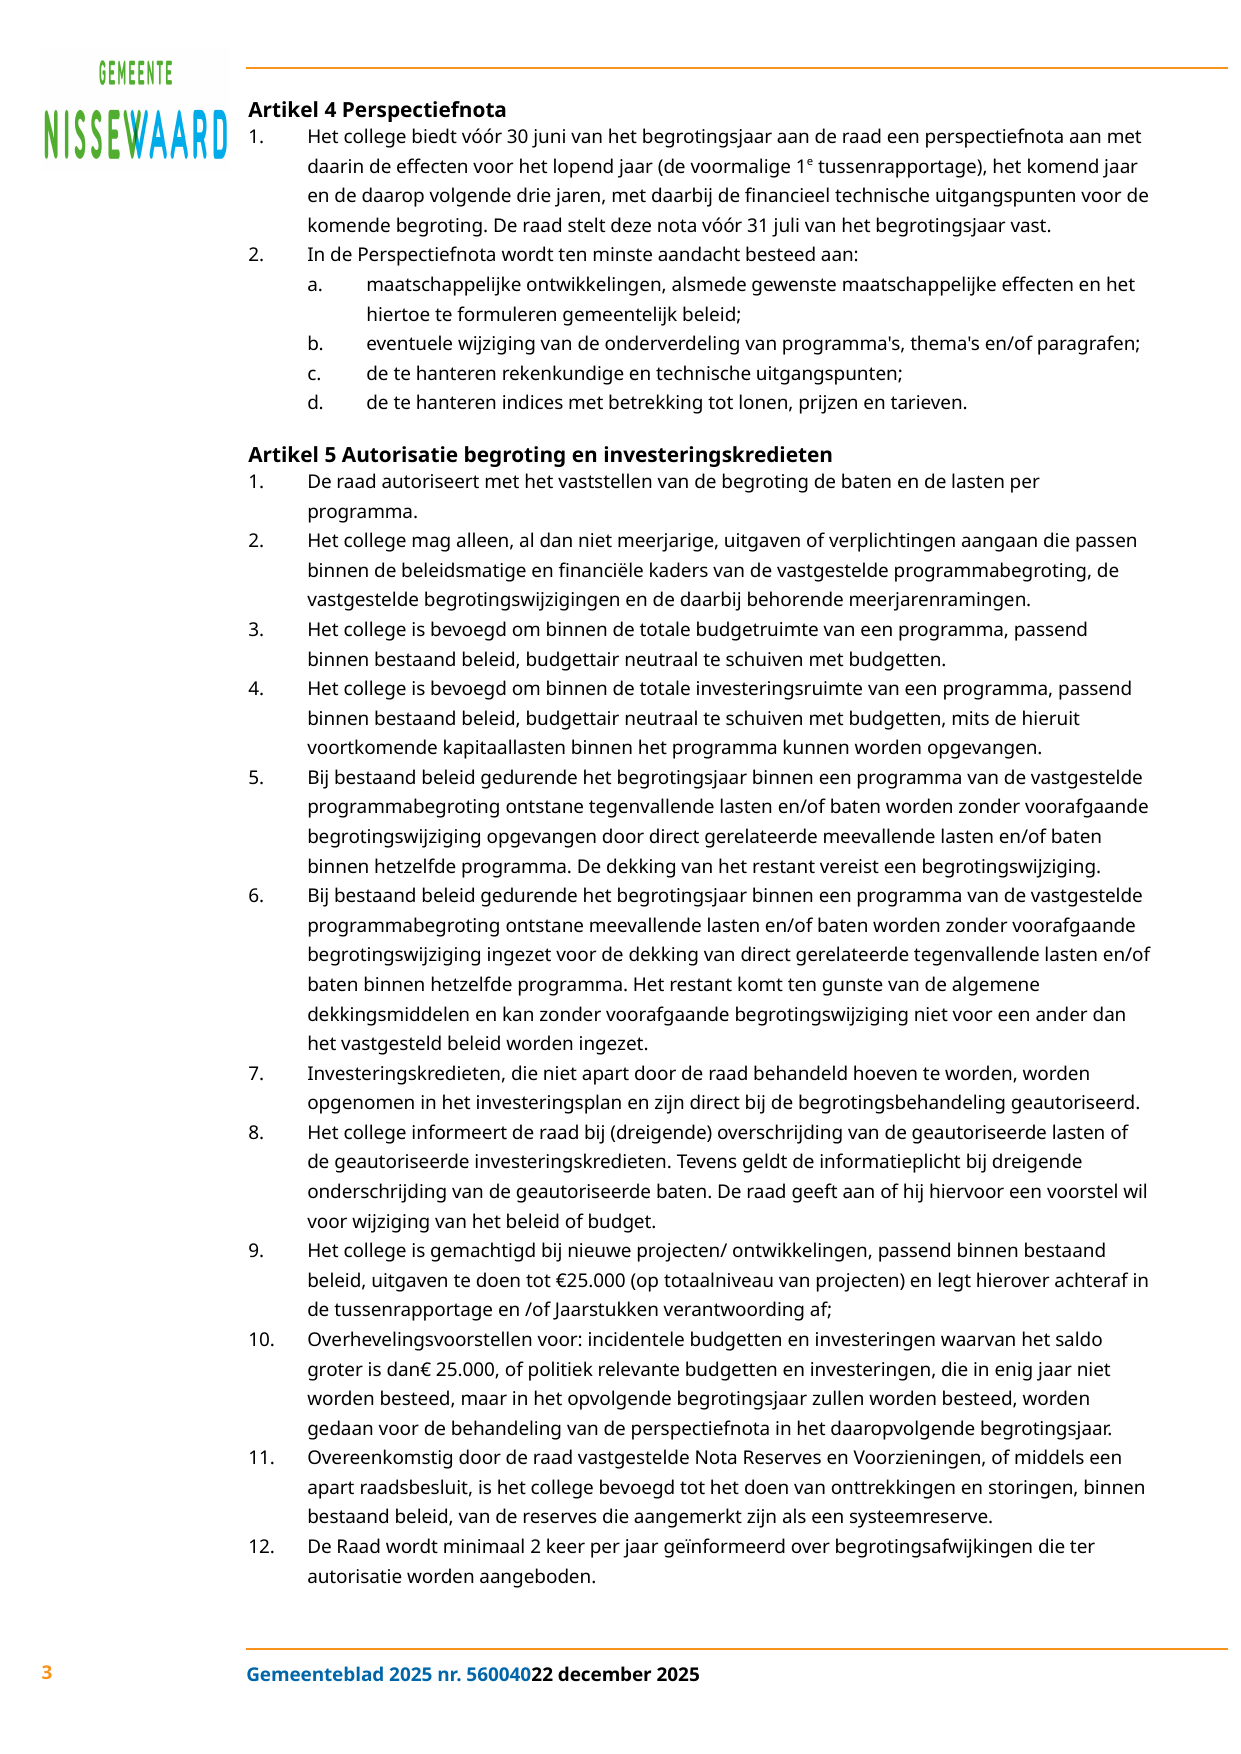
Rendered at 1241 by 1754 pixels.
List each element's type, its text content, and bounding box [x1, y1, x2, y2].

list maatschappelijke ontwikkelingen, alsmede gewenste maatschappelijke effecten en het hiertoe te formuleren gemeentelijk beleid; [307, 271, 1152, 326]
list De Raad wordt minimaal 2 keer per jaar geïnformeerd over begrotingsafwijkingen die ter autorisatie worden aangeboden. [248, 1533, 1152, 1589]
list de te hanteren indices met betrekking tot lonen, prijzen en tarieven. [307, 389, 1152, 415]
list Het college is gemachtigd bij nieuwe projecten/ ontwikkelingen, passend binnen bestaand beleid, uitgaven te doen tot €25.000 (op totaalniveau van projecten) en legt hierover achteraf in de tussenrapportage en /of Jaarstukken verantwoording af; [248, 1237, 1152, 1322]
list Het college biedt vóór 30 juni van het begrotingsjaar aan de raad een perspectiefnota aan met daarin de effecten voor het lopend jaar (de voormalige 1e tussenrapportage), het komend jaar en de daarop volgende drie jaren, met daarbij de financieel technische uitgangspunten voor de komende begroting. De raad stelt deze nota vóór 31 juli van het begrotingsjaar vast. [248, 123, 1152, 238]
list Investeringskredieten, die niet apart door de raad behandeld hoeven te worden, worden opgenomen in het investeringsplan en zijn direct bij de begrotingsbehandeling geautoriseerd. [248, 1060, 1152, 1115]
text Artikel 4 Perspectiefnota [248, 95, 1152, 123]
list de te hanteren rekenkundige en technische uitgangspunten; [307, 360, 1152, 386]
list In de Perspectiefnota wordt ten minste aandacht besteed aan: [248, 242, 1152, 267]
list Het college is bevoegd om binnen de totale investeringsruimte van een programma, passend binnen bestaand beleid, budgettair neutraal te schuiven met budgetten, mits de hieruit voortkomende kapitaallasten binnen het programma kunnen worden opgevangen. [248, 675, 1152, 760]
list Bij bestaand beleid gedurende het begrotingsjaar binnen een programma van de vastgestelde programmabegroting ontstane tegenvallende lasten en/of baten worden zonder voorafgaande begrotingswijziging opgevangen door direct gerelateerde meevallende lasten en/of baten binnen hetzelfde programma. De dekking van het restant vereist een begrotingswijziging. [248, 764, 1152, 879]
text Artikel 5 Autorisatie begroting en investeringskredieten [248, 440, 1152, 468]
list Het college is bevoegd om binnen de totale budgetruimte van een programma, passend binnen bestaand beleid, budgettair neutraal te schuiven met budgetten. [248, 616, 1152, 672]
list Het college mag alleen, al dan niet meerjarige, uitgaven of verplichtingen aangaan die passen binnen de beleidsmatige en financiële kaders van de vastgestelde programmabegroting, de vastgestelde begrotingswijzigingen en de daarbij behorende meerjarenramingen. [248, 527, 1152, 612]
picture [41, 47, 231, 172]
list Het college informeert de raad bij (dreigende) overschrijding van de geautoriseerde lasten of de geautoriseerde investeringskredieten. Tevens geldt de informatieplicht bij dreigende onderschrijding van de geautoriseerde baten. De raad geeft aan of hij hiervoor een voorstel wil voor wijziging van het beleid of budget. [248, 1119, 1152, 1234]
list Overhevelingsvoorstellen voor: incidentele budgetten en investeringen waarvan het saldo groter is dan€ 25.000, of politiek relevante budgetten en investeringen, die in enig jaar niet worden besteed, maar in het opvolgende begrotingsjaar zullen worden besteed, worden gedaan voor de behandeling van de perspectiefnota in het daaropvolgende begrotingsjaar. [248, 1326, 1152, 1441]
list De raad autoriseert met het vaststellen van de begroting de baten en de lasten per programma. [248, 468, 1152, 524]
list eventuele wijziging van de onderverdeling van programma's, thema's en/of paragrafen; [307, 330, 1152, 356]
list Overeenkomstig door de raad vastgestelde Nota Reserves en Voorzieningen, of middels een apart raadsbesluit, is het college bevoegd tot het doen van onttrekkingen en storingen, binnen bestaand beleid, van de reserves die aangemerkt zijn als een systeemreserve. [248, 1444, 1152, 1529]
list Bij bestaand beleid gedurende het begrotingsjaar binnen een programma van de vastgestelde programmabegroting ontstane meevallende lasten en/of baten worden zonder voorafgaande begrotingswijziging ingezet voor de dekking van direct gerelateerde tegenvallende lasten en/of baten binnen hetzelfde programma. Het restant komt ten gunste van de algemene dekkingsmiddelen en kan zonder voorafgaande begrotingswijziging niet voor een ander dan het vastgesteld beleid worden ingezet. [248, 882, 1152, 1056]
